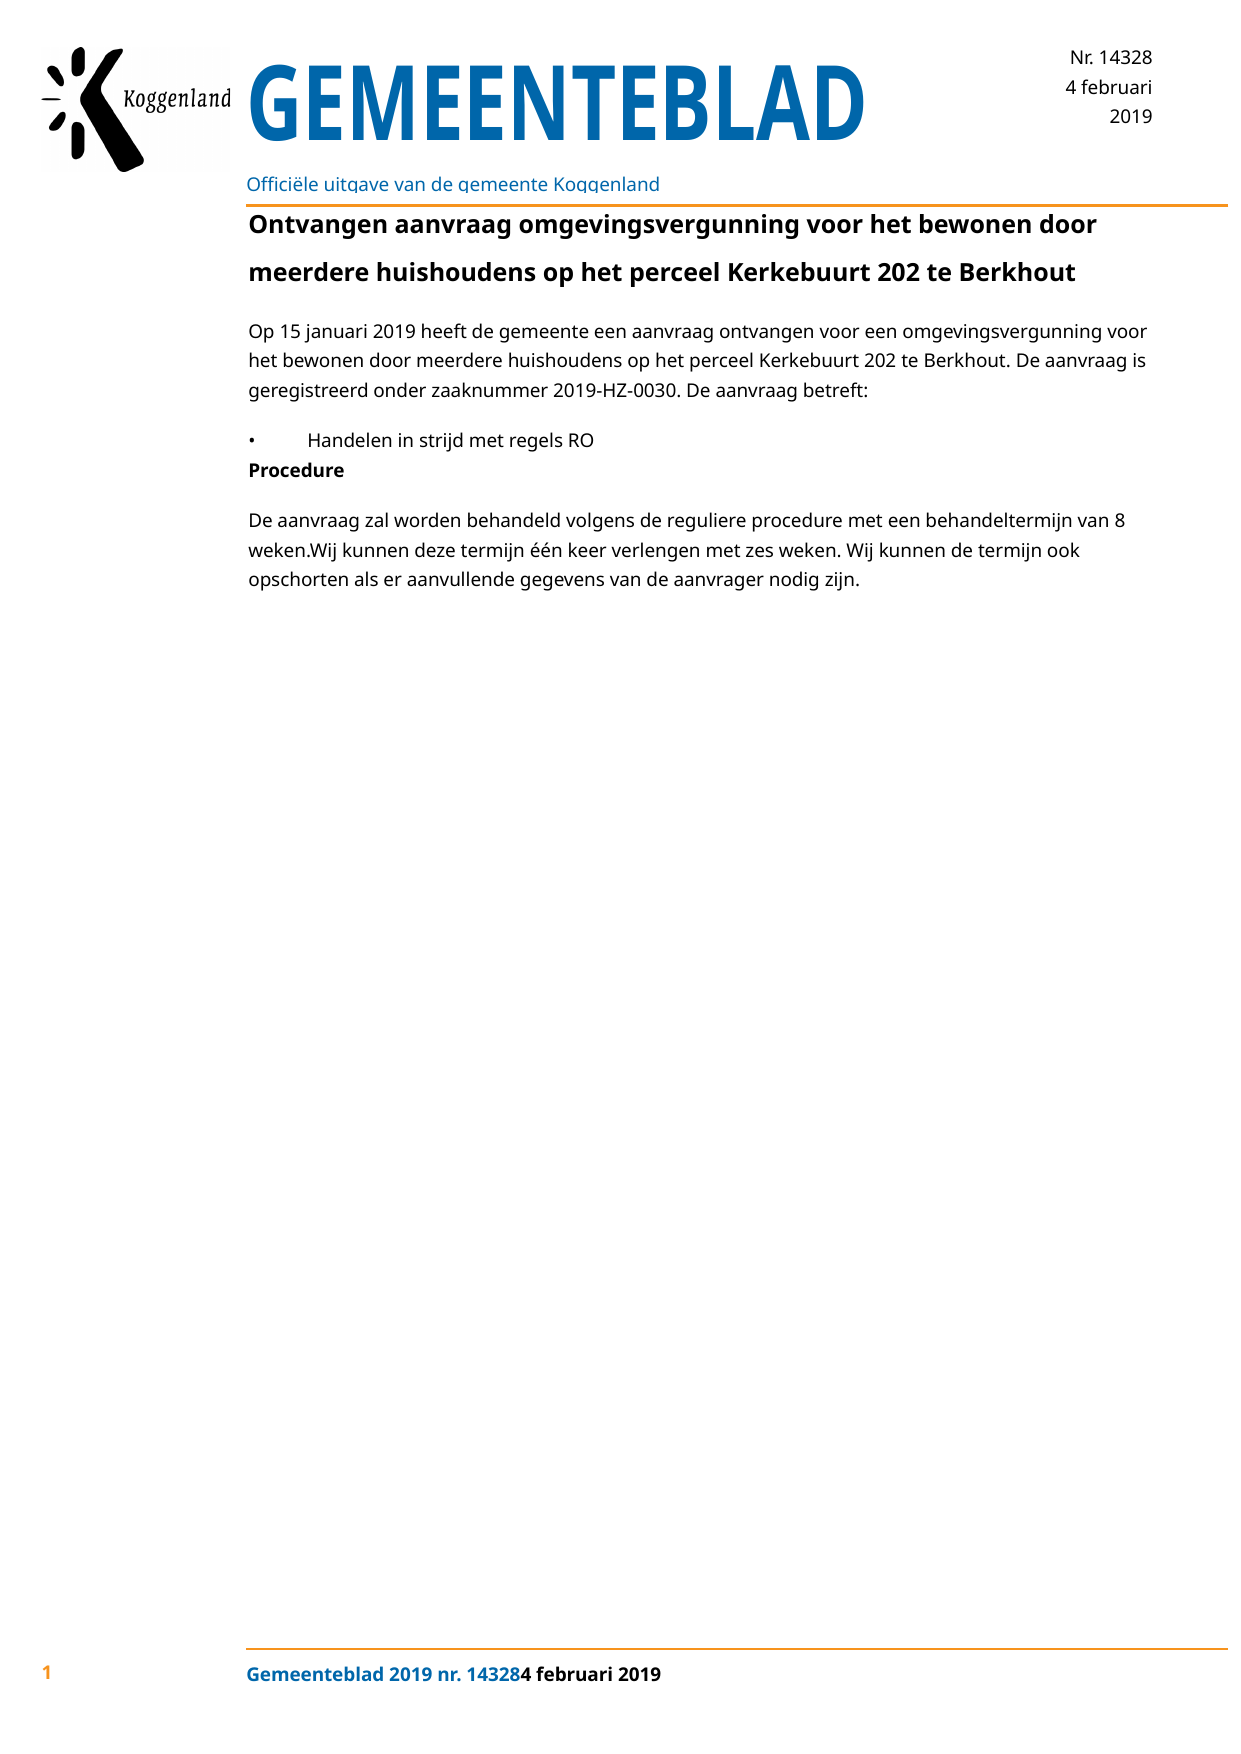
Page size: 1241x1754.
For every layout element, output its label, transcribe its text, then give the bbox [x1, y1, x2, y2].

text Ontvangen aanvraag omgevingsvergunning voor het bewonen door meerdere huishoudens op het perceel Kerkebuurt 202 te Berkhout [248, 207, 1152, 288]
text Procedure [248, 457, 1152, 483]
list Handelen in strijd met regels RO [248, 427, 1152, 453]
text Op 15 januari 2019 heeft de gemeente een aanvraag ontvangen voor een omgevingsvergunning voor het bewonen door meerdere huishoudens op het perceel Kerkebuurt 202 te Berkhout. De aanvraag is geregistreerd onder zaaknummer 2019-HZ-0030. De aanvraag betreft: [248, 318, 1152, 403]
text De aanvraag zal worden behandeld volgens de reguliere procedure met een behandeltermijn van 8 weken.Wij kunnen deze termijn één keer verlengen met zes weken. Wij kunnen de termijn ook opschorten als er aanvullende gegevens van de aanvrager nodig zijn. [248, 507, 1152, 592]
picture [41, 47, 231, 172]
